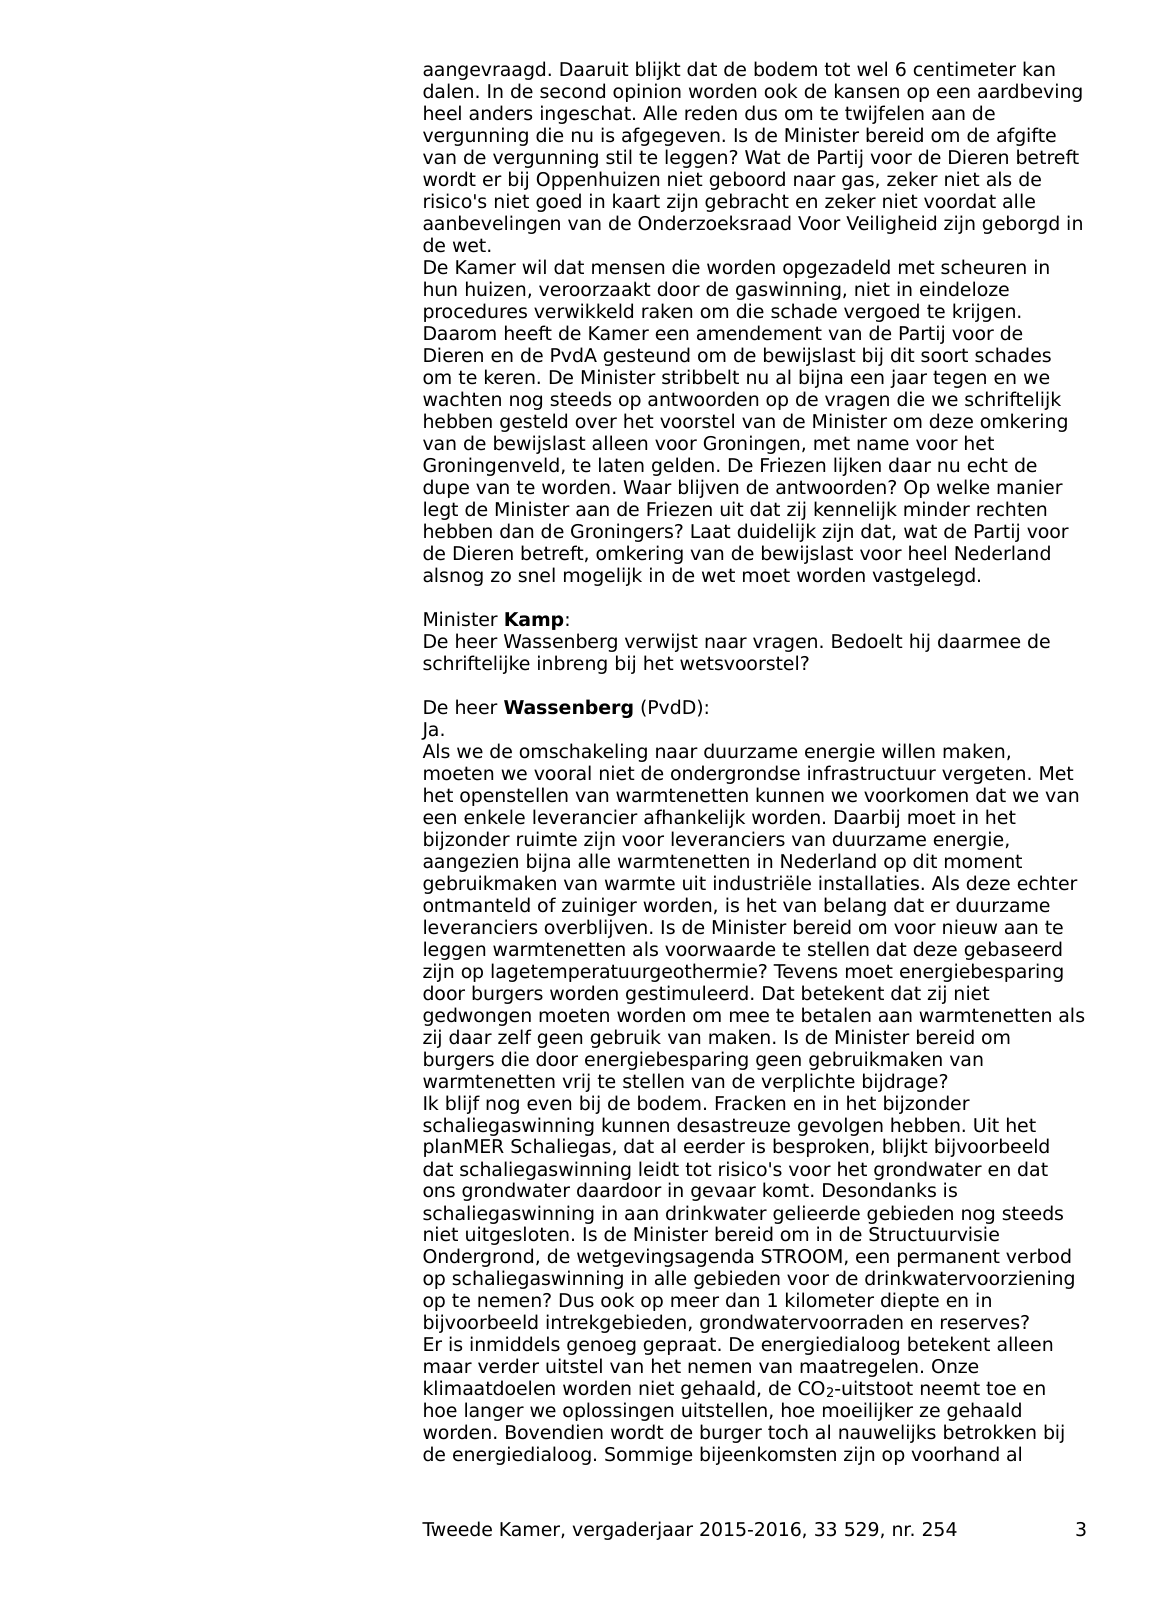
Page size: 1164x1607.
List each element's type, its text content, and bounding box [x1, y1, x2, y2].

text Minister Kamp: [422, 609, 1087, 631]
text De heer Wassenberg (PvdD): [422, 697, 1087, 719]
text aangevraagd. Daaruit blijkt dat de bodem tot wel 6 centimeter kan dalen. In de second opinion worden ook de kansen op een aardbeving heel anders ingeschat. Alle reden dus om te twijfelen aan de vergunning die nu is afgegeven. Is de Minister bereid om de afgifte van de vergunning stil te leggen? Wat de Partij voor de Dieren betreft wordt er bij Oppenhuizen niet geboord naar gas, zeker niet als de risico's niet goed in kaart zijn gebracht en zeker niet voordat alle aanbevelingen van de Onderzoeksraad Voor Veiligheid zijn geborgd in de wet. [422, 59, 1087, 257]
text De heer Wassenberg verwijst naar vragen. Bedoelt hij daarmee de schriftelijke inbreng bij het wetsvoorstel? [422, 631, 1087, 675]
text Ja. [422, 719, 1087, 741]
text Ik blijf nog even bij de bodem. Fracken en in het bijzonder schaliegaswinning kunnen desastreuze gevolgen hebben. Uit het planMER Schaliegas, dat al eerder is besproken, blijkt bijvoorbeeld dat schaliegaswinning leidt tot risico's voor het grondwater en dat ons grondwater daardoor in gevaar komt. Desondanks is schaliegaswinning in aan drinkwater gelieerde gebieden nog steeds niet uitgesloten. Is de Minister bereid om in de Structuurvisie Ondergrond, de wetgevingsagenda STROOM, een permanent verbod op schaliegaswinning in alle gebieden voor de drinkwatervoorziening op te nemen? Dus ook op meer dan 1 kilometer diepte en in bijvoorbeeld intrekgebieden, grondwatervoorraden en reserves? [422, 1092, 1087, 1334]
text De Kamer wil dat mensen die worden opgezadeld met scheuren in hun huizen, veroorzaakt door de gaswinning, niet in eindeloze procedures verwikkeld raken om die schade vergoed te krijgen. Daarom heeft de Kamer een amendement van de Partij voor de Dieren en de PvdA gesteund om de bewijslast bij dit soort schades om te keren. De Minister stribbelt nu al bijna een jaar tegen en we wachten nog steeds op antwoorden op de vragen die we schriftelijk hebben gesteld over het voorstel van de Minister om deze omkering van de bewijslast alleen voor Groningen, met name voor het Groningenveld, te laten gelden. De Friezen lijken daar nu echt de dupe van te worden. Waar blijven de antwoorden? Op welke manier legt de Minister aan de Friezen uit dat zij kennelijk minder rechten hebben dan de Groningers? Laat duidelijk zijn dat, wat de Partij voor de Dieren betreft, omkering van de bewijslast voor heel Nederland alsnog zo snel mogelijk in de wet moet worden vastgelegd. [422, 257, 1087, 587]
text Er is inmiddels genoeg gepraat. De energiedialoog betekent alleen maar verder uitstel van het nemen van maatregelen. Onze klimaatdoelen worden niet gehaald, de CO2-uitstoot neemt toe en hoe langer we oplossingen uitstellen, hoe moeilijker ze gehaald worden. Bovendien wordt de burger toch al nauwelijks betrokken bij de energiedialoog. Sommige bijeenkomsten zijn op voorhand al [422, 1334, 1087, 1466]
text Als we de omschakeling naar duurzame energie willen maken, moeten we vooral niet de ondergrondse infrastructuur vergeten. Met het openstellen van warmtenetten kunnen we voorkomen dat we van een enkele leverancier afhankelijk worden. Daarbij moet in het bijzonder ruimte zijn voor leveranciers van duurzame energie, aangezien bijna alle warmtenetten in Nederland op dit moment gebruikmaken van warmte uit industriële installaties. Als deze echter ontmanteld of zuiniger worden, is het van belang dat er duurzame leveranciers overblijven. Is de Minister bereid om voor nieuw aan te leggen warmtenetten als voorwaarde te stellen dat deze gebaseerd zijn op lagetemperatuurgeothermie? Tevens moet energiebesparing door burgers worden gestimuleerd. Dat betekent dat zij niet gedwongen moeten worden om mee te betalen aan warmtenetten als zij daar zelf geen gebruik van maken. Is de Minister bereid om burgers die door energiebesparing geen gebruikmaken van warmtenetten vrij te stellen van de verplichte bijdrage? [422, 741, 1087, 1092]
